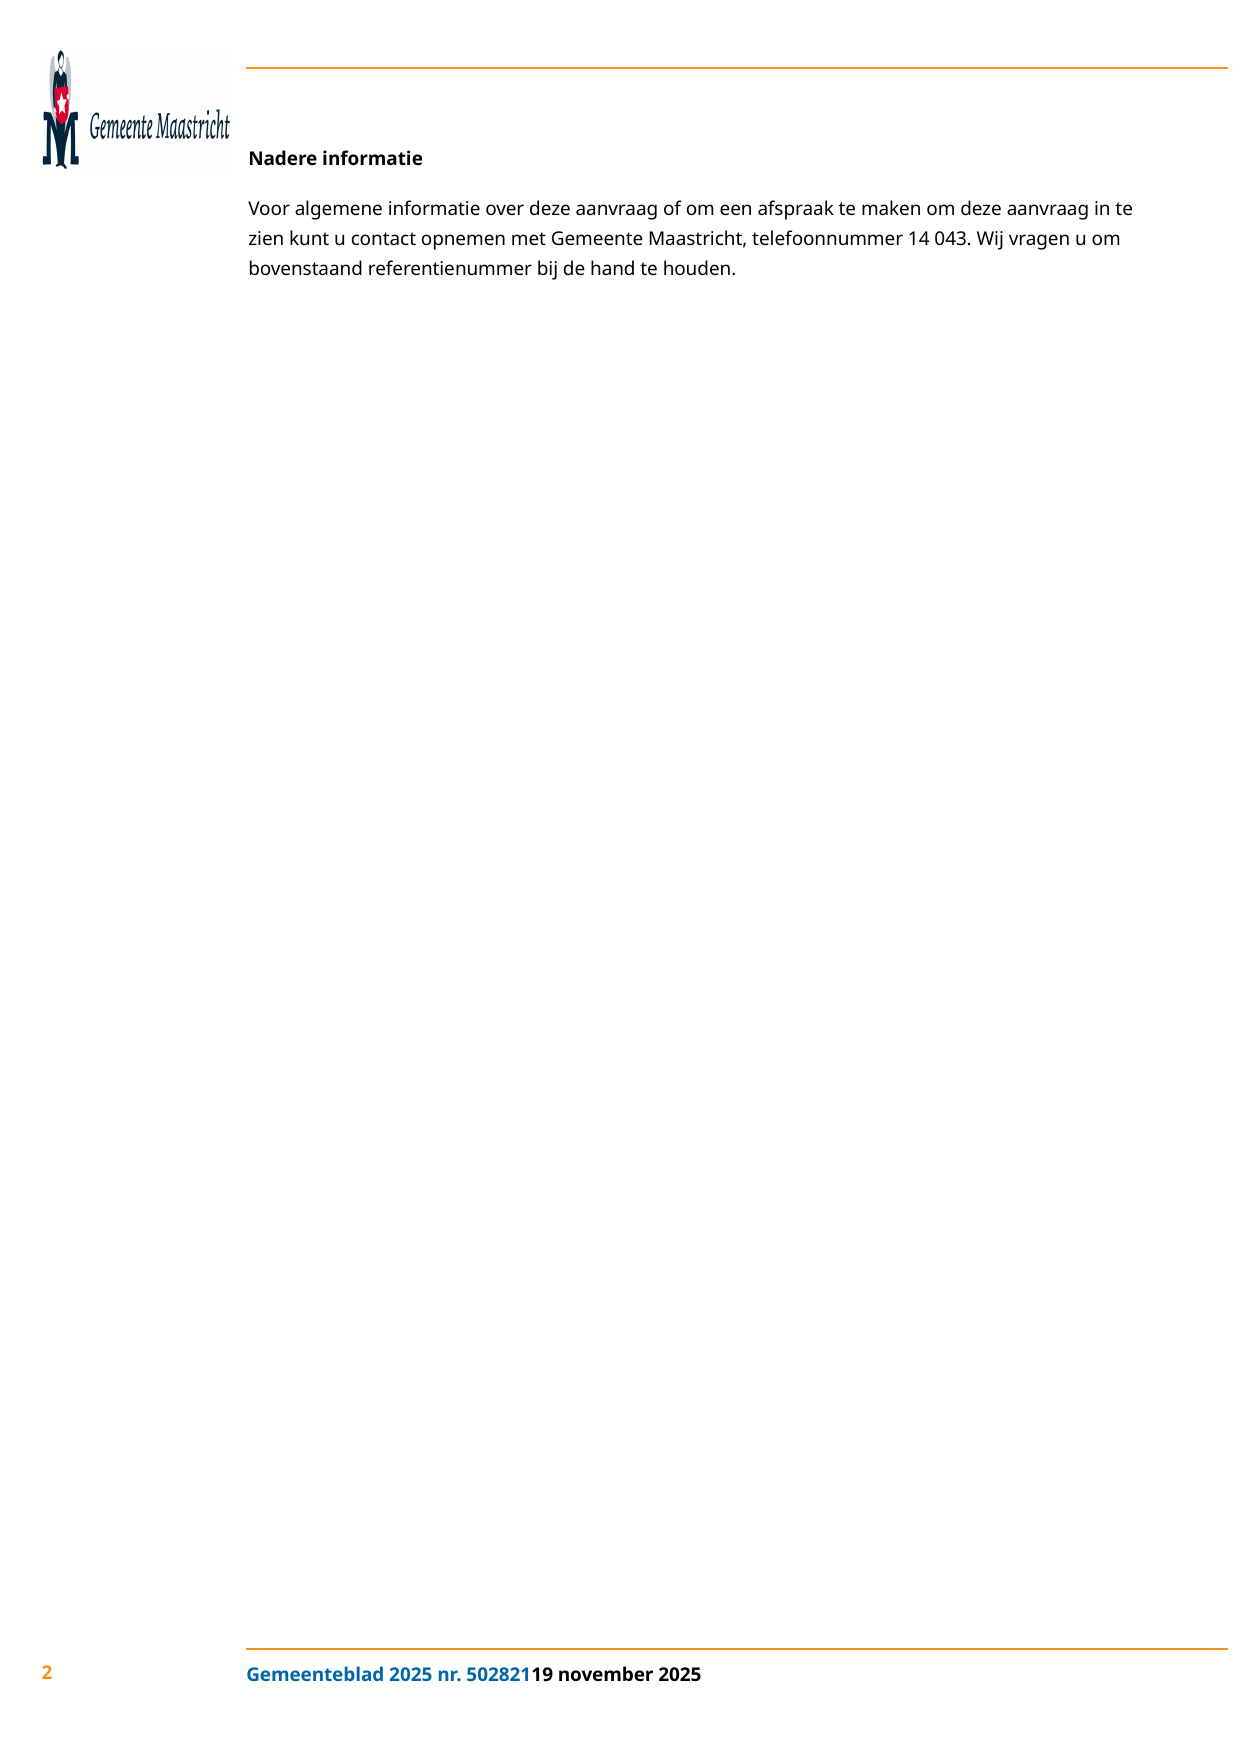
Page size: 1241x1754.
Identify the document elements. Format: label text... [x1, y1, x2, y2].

text Nadere informatie [248, 145, 1152, 171]
picture [41, 47, 231, 172]
text Voor algemene informatie over deze aanvraag of om een afspraak te maken om deze aanvraag in te zien kunt u contact opnemen met Gemeente Maastricht, telefoonnummer 14 043. Wij vragen u om bovenstaand referentienummer bij de hand te houden. [248, 196, 1152, 281]
